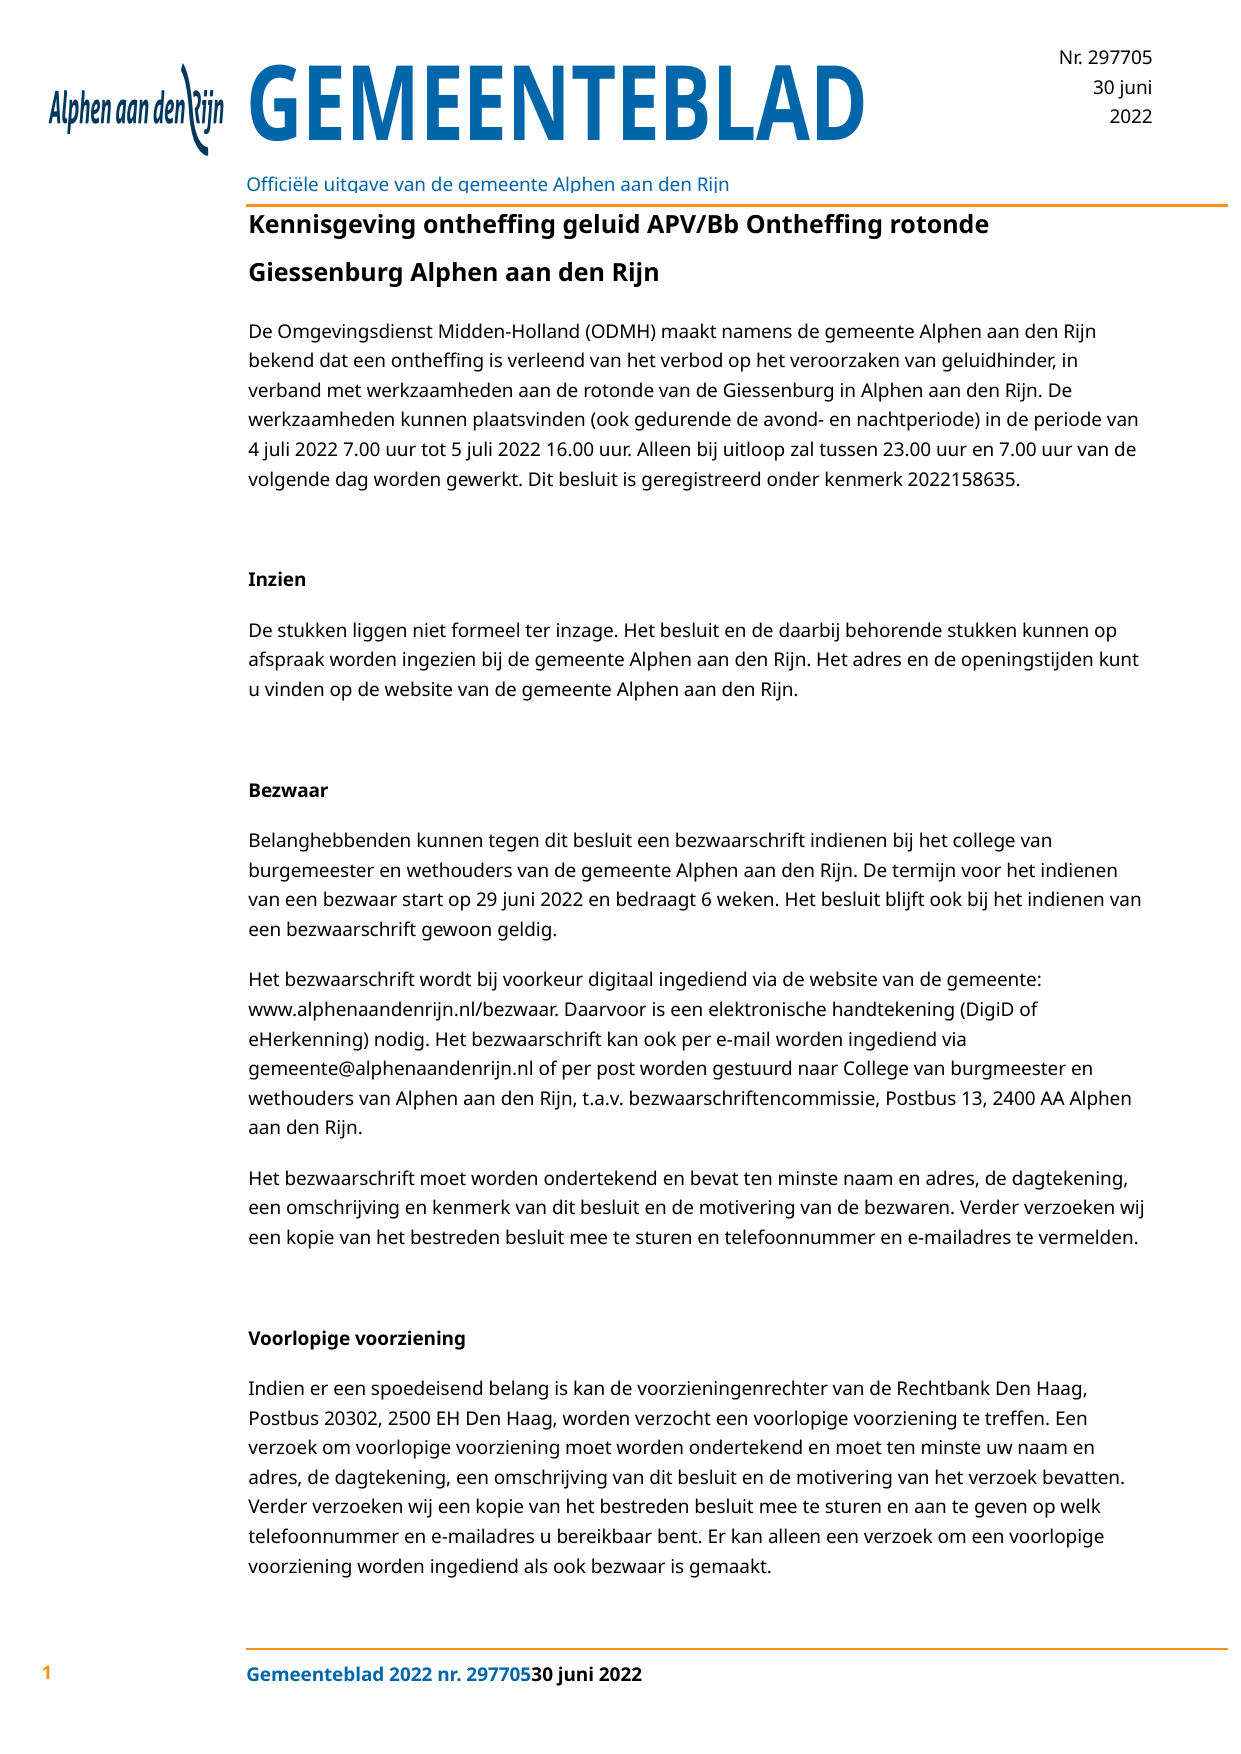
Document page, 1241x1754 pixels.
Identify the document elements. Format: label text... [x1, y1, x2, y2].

text Belanghebbenden kunnen tegen dit besluit een bezwaarschrift indienen bij het college van burgemeester en wethouders van de gemeente Alphen aan den Rijn. De termijn voor het indienen van een bezwaar start op 29 juni 2022 en bedraagt 6 weken. Het besluit blijft ook bij het indienen van een bezwaarschrift gewoon geldig. [248, 827, 1152, 942]
text Bezwaar [248, 777, 1152, 803]
text Inzien [248, 567, 1152, 592]
text De Omgevingsdienst Midden-Holland (ODMH) maakt namens de gemeente Alphen aan den Rijn bekend dat een ontheffing is verleend van het verbod op het veroorzaken van geluidhinder, in verband met werkzaamheden aan de rotonde van de Giessenburg in Alphen aan den Rijn. De werkzaamheden kunnen plaatsvinden (ook gedurende de avond- en nachtperiode) in de periode van 4 juli 2022 7.00 uur tot 5 juli 2022 16.00 uur. Alleen bij uitloop zal tussen 23.00 uur en 7.00 uur van de volgende dag worden gewerkt. Dit besluit is geregistreerd onder kenmerk 2022158635. [248, 318, 1152, 492]
text Het bezwaarschrift wordt bij voorkeur digitaal ingediend via de website van de gemeente: www.alphenaandenrijn.nl/bezwaar. Daarvoor is een elektronische handtekening (DigiD of eHerkenning) nodig. Het bezwaarschrift kan ook per e-mail worden ingediend via gemeente@alphenaandenrijn.nl of per post worden gestuurd naar College van burgmeester en wethouders van Alphen aan den Rijn, t.a.v. bezwaarschriftencommissie, Postbus 13, 2400 AA Alphen aan den Rijn. [248, 967, 1152, 1140]
picture [41, 47, 231, 172]
text Het bezwaarschrift moet worden ondertekend en bevat ten minste naam en adres, de dagtekening, een omschrijving en kenmerk van dit besluit en de motivering van de bezwaren. Verder verzoeken wij een kopie van het bestreden besluit mee te sturen en telefoonnummer en e-mailadres te vermelden. [248, 1165, 1152, 1250]
text Voorlopige voorziening [248, 1325, 1152, 1351]
text Kennisgeving ontheffing geluid APV/Bb Ontheffing rotonde Giessenburg Alphen aan den Rijn [248, 207, 1152, 288]
text De stukken liggen niet formeel ter inzage. Het besluit en de daarbij behorende stukken kunnen op afspraak worden ingezien bij de gemeente Alphen aan den Rijn. Het adres en de openingstijden kunt u vinden op de website van de gemeente Alphen aan den Rijn. [248, 617, 1152, 702]
text Indien er een spoedeisend belang is kan de voorzieningenrechter van de Rechtbank Den Haag, Postbus 20302, 2500 EH Den Haag, worden verzocht een voorlopige voorziening te treffen. Een verzoek om voorlopige voorziening moet worden ondertekend en moet ten minste uw naam en adres, de dagtekening, een omschrijving van dit besluit en de motivering van het verzoek bevatten. Verder verzoeken wij een kopie van het bestreden besluit mee te sturen en aan te geven op welk telefoonnummer en e-mailadres u bereikbaar bent. Er kan alleen een verzoek om een voorlopige voorziening worden ingediend als ook bezwaar is gemaakt. [248, 1375, 1152, 1579]
